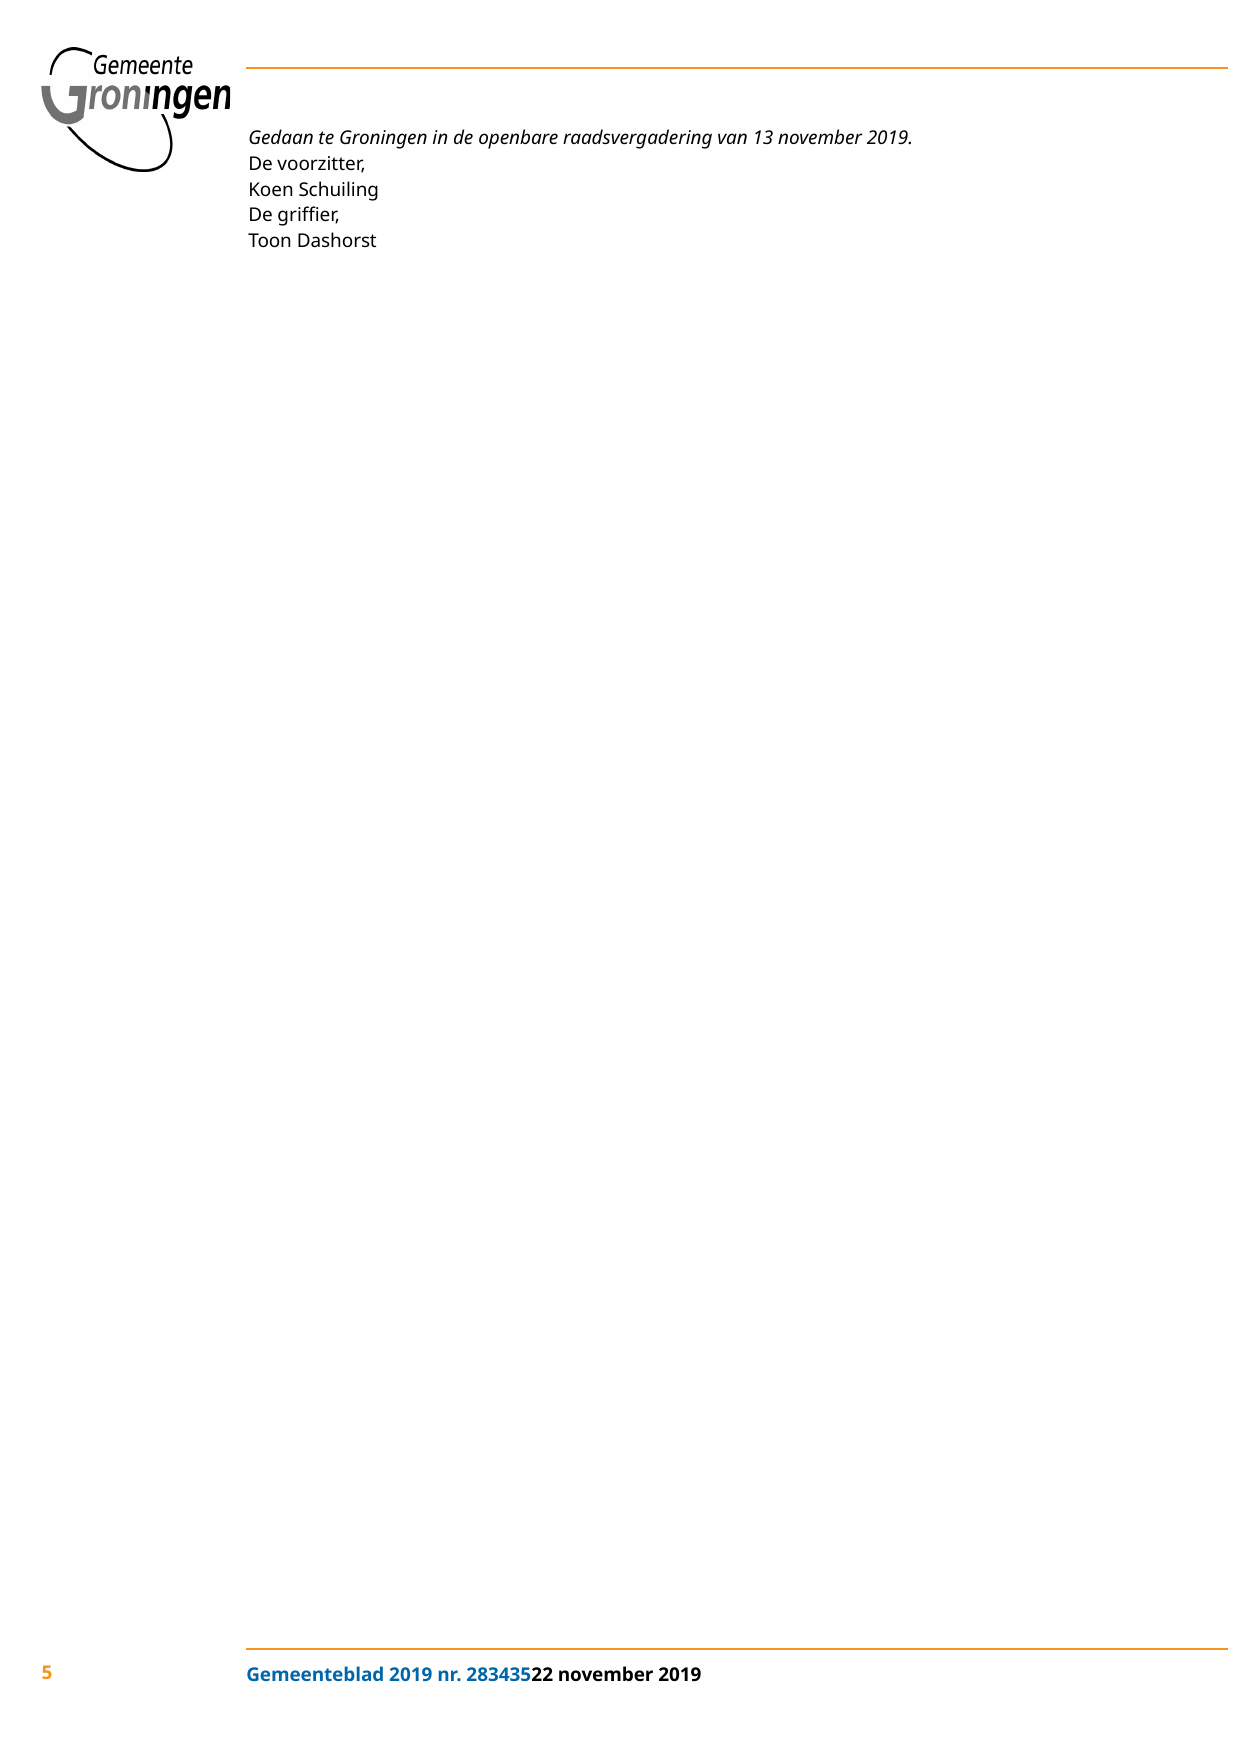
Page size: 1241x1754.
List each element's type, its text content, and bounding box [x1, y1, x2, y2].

text De voorzitter, [248, 150, 1152, 176]
text Toon Dashorst [248, 227, 1152, 253]
picture [41, 47, 231, 172]
text Koen Schuiling [248, 176, 1152, 202]
text Gedaan te Groningen in de openbare raadsvergadering van 13 november 2019. [248, 124, 1152, 150]
text De griffier, [248, 202, 1152, 227]
